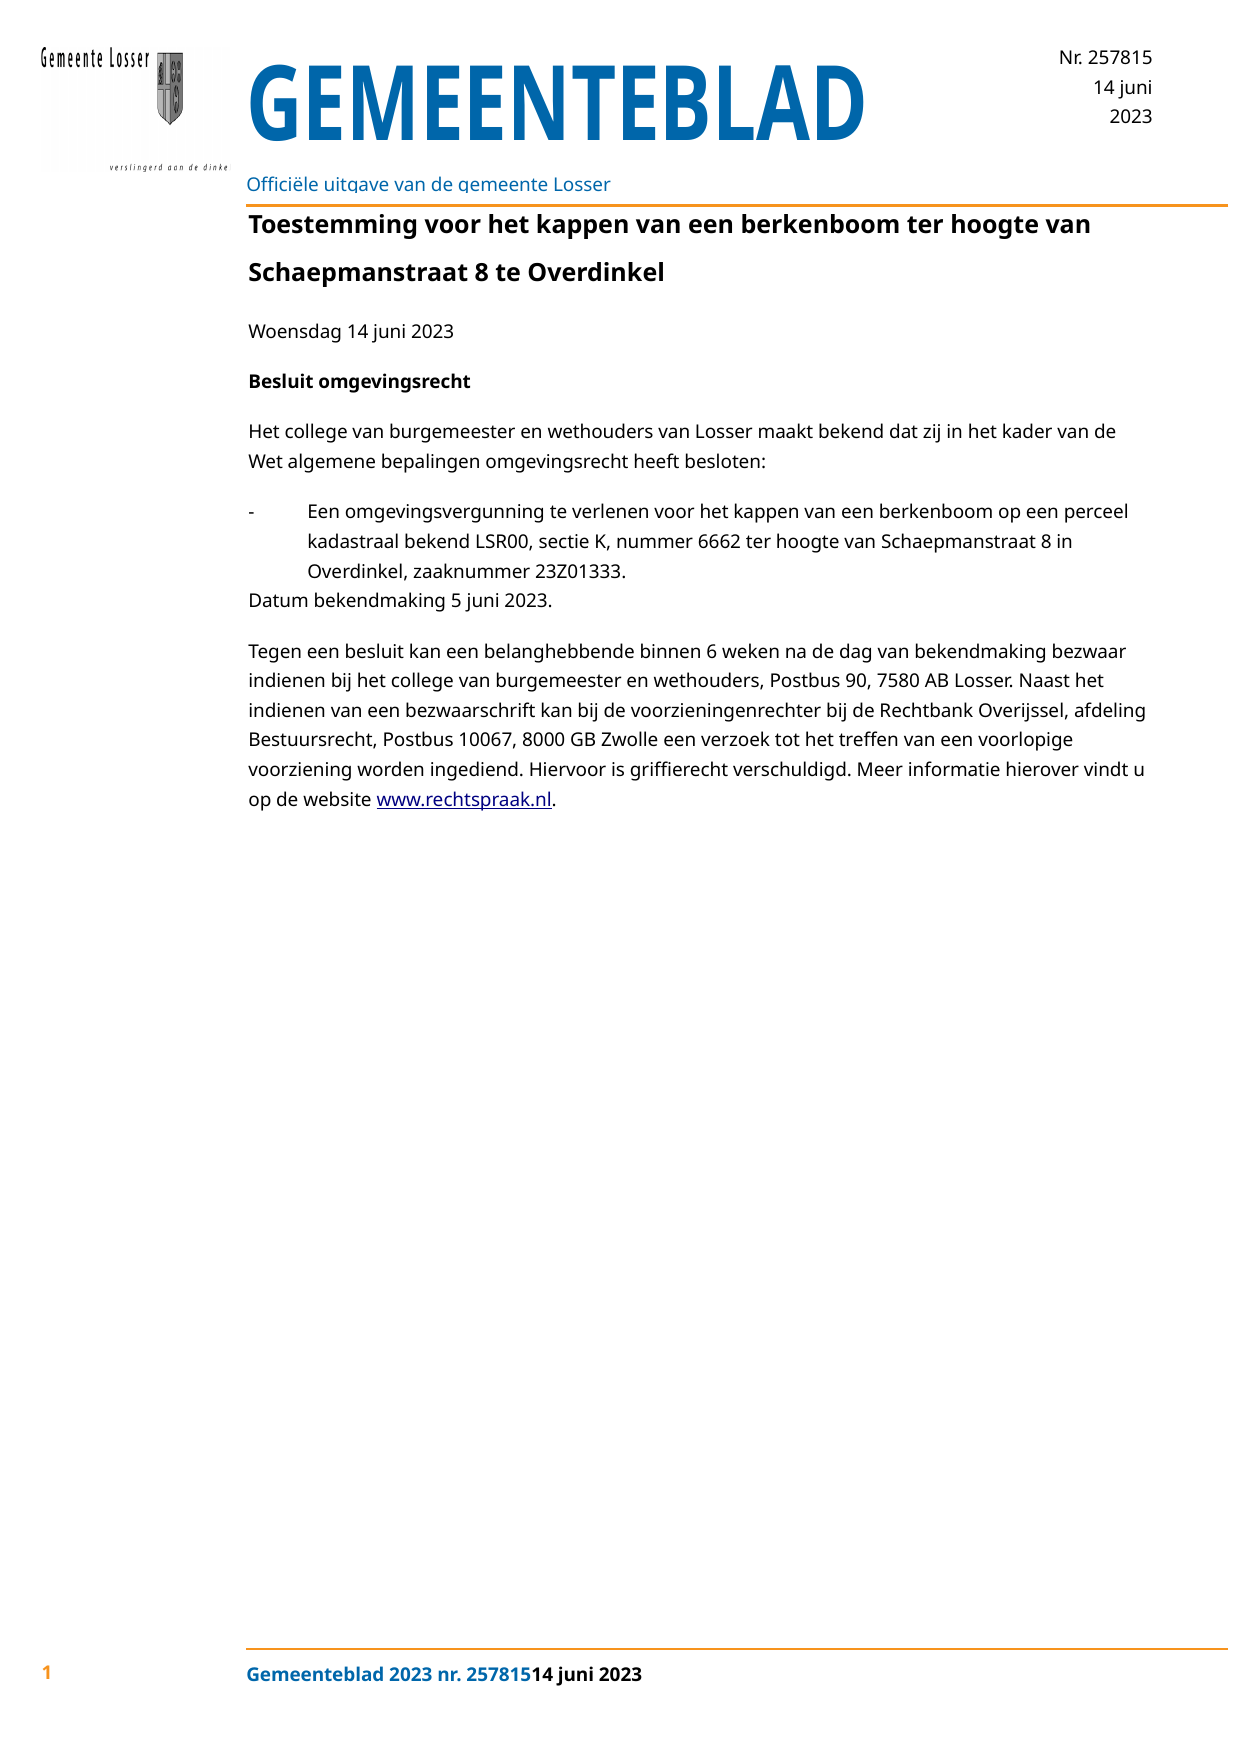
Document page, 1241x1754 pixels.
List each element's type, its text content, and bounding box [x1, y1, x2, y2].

text Datum bekendmaking 5 juni 2023. [248, 587, 1152, 613]
picture [41, 47, 231, 172]
list Een omgevingsvergunning te verlenen voor het kappen van een berkenboom op een perceel kadastraal bekend LSR00, sectie K, nummer 6662 ter hoogte van Schaepmanstraat 8 in Overdinkel, zaaknummer 23Z01333. [248, 499, 1152, 584]
text Besluit omgevingsrecht [248, 368, 1152, 394]
text Tegen een besluit kan een belanghebbende binnen 6 weken na de dag van bekendmaking bezwaar indienen bij het college van burgemeester en wethouders, Postbus 90, 7580 AB Losser. Naast het indienen van een bezwaarschrift kan bij de voorzieningenrechter bij de Rechtbank Overijssel, afdeling Bestuursrecht, Postbus 10067, 8000 GB Zwolle een verzoek tot het treffen van een voorlopige voorziening worden ingediend. Hiervoor is griffierecht verschuldigd. Meer informatie hierover vindt u op de website www.rechtspraak.nl. [248, 638, 1152, 812]
text Het college van burgemeester en wethouders van Losser maakt bekend dat zij in het kader van de Wet algemene bepalingen omgevingsrecht heeft besloten: [248, 419, 1152, 474]
text Woensdag 14 juni 2023 [248, 318, 1152, 344]
text Toestemming voor het kappen van een berkenboom ter hoogte van Schaepmanstraat 8 te Overdinkel [248, 207, 1152, 288]
